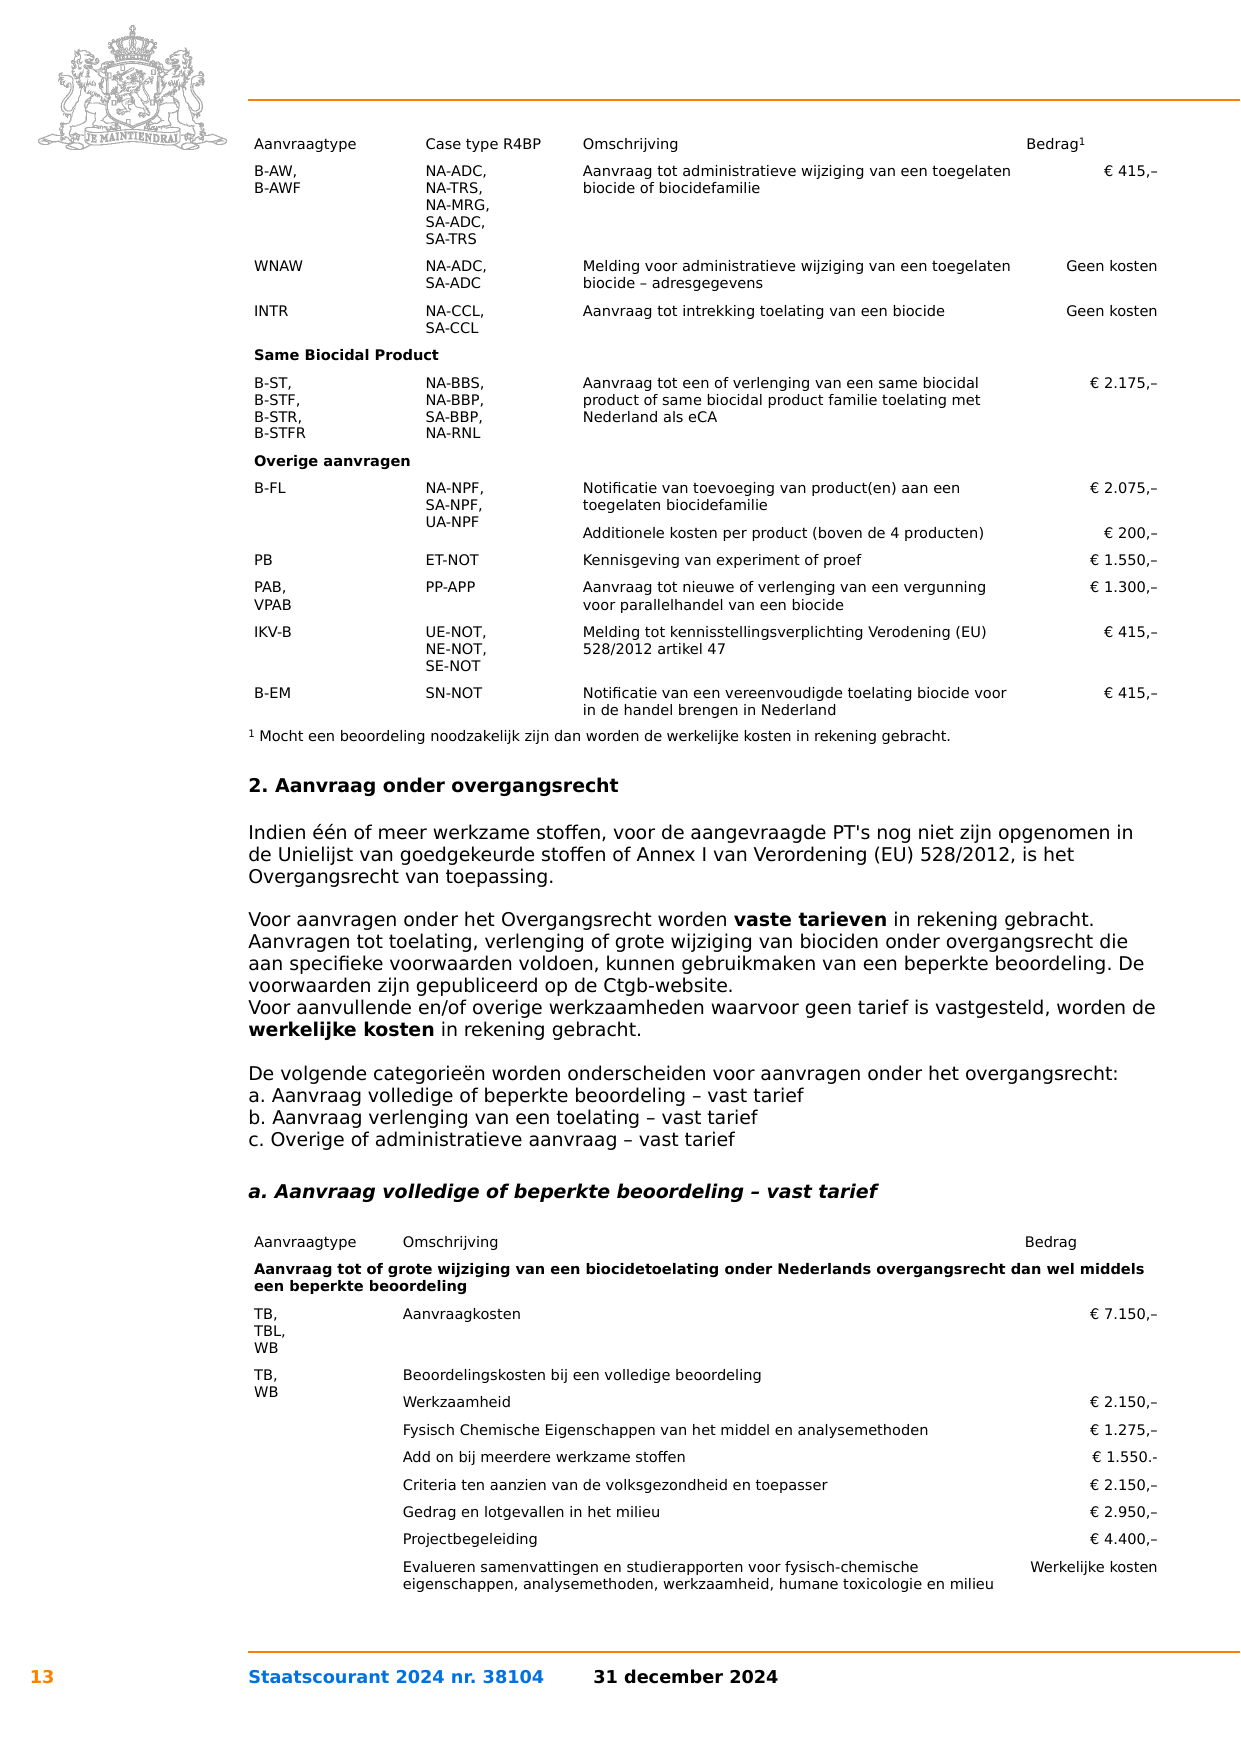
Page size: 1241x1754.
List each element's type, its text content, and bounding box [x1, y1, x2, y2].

text De volgende categorieën worden onderscheiden voor aanvragen onder het overgangsrecht: [248, 1063, 1163, 1085]
table_cell IKV-B [249, 619, 419, 679]
table_cell Add on bij meerdere werkzame stoffen [397, 1444, 1018, 1471]
subtitle 2. Aanvraag onder overgangsrecht [248, 774, 1163, 797]
table_cell € 2.950,– [1019, 1499, 1163, 1526]
table_cell Werkelijke kosten [1019, 1554, 1163, 1597]
subtitle a. Aanvraag volledige of beperkte beoordeling – vast tarief [248, 1181, 1163, 1203]
table_cell Projectbegeleiding [397, 1527, 1018, 1553]
table_cell Criteria ten aanzien van de volksgezondheid en toepasser [397, 1472, 1018, 1498]
table_cell TB, WB [249, 1362, 396, 1597]
table_header Omschrijving [397, 1229, 1018, 1255]
table_cell UE-NOT, NE-NOT, SE-NOT [420, 619, 576, 679]
table_cell Aanvraag tot intrekking toelating van een biocide [577, 298, 1020, 341]
text Voor aanvragen onder het Overgangsrecht worden vaste tarieven in rekening gebracht. Aanvragen tot toelating, verlenging of grote wijziging van biociden onder overgangsrecht die aan specifieke voorwaarden voldoen, kunnen gebruikmaken van een beperkte beoordeling. De voorwaarden zijn gepubliceerd op de Ctgb-website. [248, 909, 1163, 997]
table_cell Aanvraag tot of grote wijziging van een biocidetoelating onder Nederlands overgangsrecht dan wel middels een beperkte beoordeling [249, 1256, 1163, 1300]
table_header Case type R4BP [420, 131, 576, 157]
table_header Aanvraagtype [249, 131, 419, 157]
table_cell Aanvraag tot administratieve wijziging van een toegelaten biocide of biocidefamilie [577, 158, 1020, 253]
picture [38, 25, 227, 150]
table_cell INTR [249, 298, 419, 341]
table_cell Overige aanvragen [249, 448, 1163, 474]
table_cell PAB, VPAB [249, 575, 419, 618]
table_cell WNAW [249, 254, 419, 297]
table_cell [1019, 1362, 1163, 1388]
table_cell € 2.150,– [1019, 1390, 1163, 1416]
text a. Aanvraag volledige of beperkte beoordeling – vast tarief [248, 1085, 1163, 1107]
table_cell € 1.300,– [1021, 575, 1163, 618]
table_cell 1 Mocht een beoordeling noodzakelijk zijn dan worden de werkelijke kosten in rekening gebracht. [248, 725, 1163, 744]
table_cell € 200,– [1021, 520, 1163, 546]
table_cell NA-NPF, SA-NPF, UA-NPF [420, 476, 576, 546]
text Indien één of meer werkzame stoffen, voor de aangevraagde PT's nog niet zijn opgenomen in de Unielijst van goedgekeurde stoffen of Annex I van Verordening (EU) 528/2012, is het Overgangsrecht van toepassing. [248, 822, 1163, 887]
table_cell B-AW, B-AWF [249, 158, 419, 253]
table_cell SN-NOT [420, 680, 576, 724]
table_cell Aanvraag tot een of verlenging van een same biocidal product of same biocidal product familie toelating met Nederland als eCA [577, 370, 1020, 447]
table_cell B-FL [249, 476, 419, 546]
table_cell NA-ADC, NA-TRS, NA-MRG, SA-ADC, SA-TRS [420, 158, 576, 253]
table_cell € 7.150,– [1019, 1301, 1163, 1361]
table_cell Aanvraag tot nieuwe of verlenging van een vergunning voor parallelhandel van een biocide [577, 575, 1020, 618]
table_cell € 1.275,– [1019, 1417, 1163, 1443]
table_cell Aanvraagkosten [397, 1301, 1018, 1361]
table_cell Werkzaamheid [397, 1390, 1018, 1416]
table_cell Geen kosten [1021, 254, 1163, 297]
table_cell € 1.550.- [1019, 1444, 1163, 1471]
text c. Overige of administratieve aanvraag – vast tarief [248, 1129, 1163, 1151]
text Voor aanvullende en/of overige werkzaamheden waarvoor geen tarief is vastgesteld, worden de werkelijke kosten in rekening gebracht. [248, 997, 1163, 1041]
table_cell Additionele kosten per product (boven de 4 producten) [577, 520, 1020, 546]
table_cell € 415,– [1021, 619, 1163, 679]
table_cell Fysisch Chemische Eigenschappen van het middel en analysemethoden [397, 1417, 1018, 1443]
table_cell Melding tot kennisstellingsverplichting Verodening (EU) 528/2012 artikel 47 [577, 619, 1020, 679]
table_cell € 415,– [1021, 158, 1163, 253]
table_cell Notificatie van toevoeging van product(en) aan een toegelaten biocidefamilie [577, 476, 1020, 519]
table_cell TB, TBL, WB [249, 1301, 396, 1361]
table_cell B-ST, B-STF, B-STR, B-STFR [249, 370, 419, 447]
table_header Aanvraagtype [249, 1229, 396, 1255]
table_cell Melding voor administratieve wijziging van een toegelaten biocide – adresgegevens [577, 254, 1020, 297]
table_header Omschrijving [577, 131, 1020, 157]
table_header Bedrag [1019, 1229, 1163, 1255]
table_cell Beoordelingskosten bij een volledige beoordeling [397, 1362, 1018, 1388]
table_header Bedrag1 [1021, 131, 1163, 157]
table_cell NA-ADC, SA-ADC [420, 254, 576, 297]
table_cell Geen kosten [1021, 298, 1163, 341]
table_cell NA-CCL, SA-CCL [420, 298, 576, 341]
table_cell PP-APP [420, 575, 576, 618]
table_cell € 415,– [1021, 680, 1163, 724]
table_cell € 2.075,– [1021, 476, 1163, 519]
table_cell € 2.175,– [1021, 370, 1163, 447]
table_cell Same Biocidal Product [249, 343, 1163, 369]
table_cell PB [249, 547, 419, 574]
table_cell Gedrag en lotgevallen in het milieu [397, 1499, 1018, 1526]
table_cell Evalueren samenvattingen en studierapporten voor fysisch-chemische eigenschappen, analysemethoden, werkzaamheid, humane toxicologie en milieu [397, 1554, 1018, 1597]
table_cell Kennisgeving van experiment of proef [577, 547, 1020, 574]
table_cell € 4.400,– [1019, 1527, 1163, 1553]
table_cell NA-BBS, NA-BBP, SA-BBP, NA-RNL [420, 370, 576, 447]
text b. Aanvraag verlenging van een toelating – vast tarief [248, 1107, 1163, 1129]
table_cell € 1.550,– [1021, 547, 1163, 574]
table_cell ET-NOT [420, 547, 576, 574]
table_cell B-EM [249, 680, 419, 724]
table_cell € 2.150,– [1019, 1472, 1163, 1498]
table_cell Notificatie van een vereenvoudigde toelating biocide voor in de handel brengen in Nederland [577, 680, 1020, 724]
